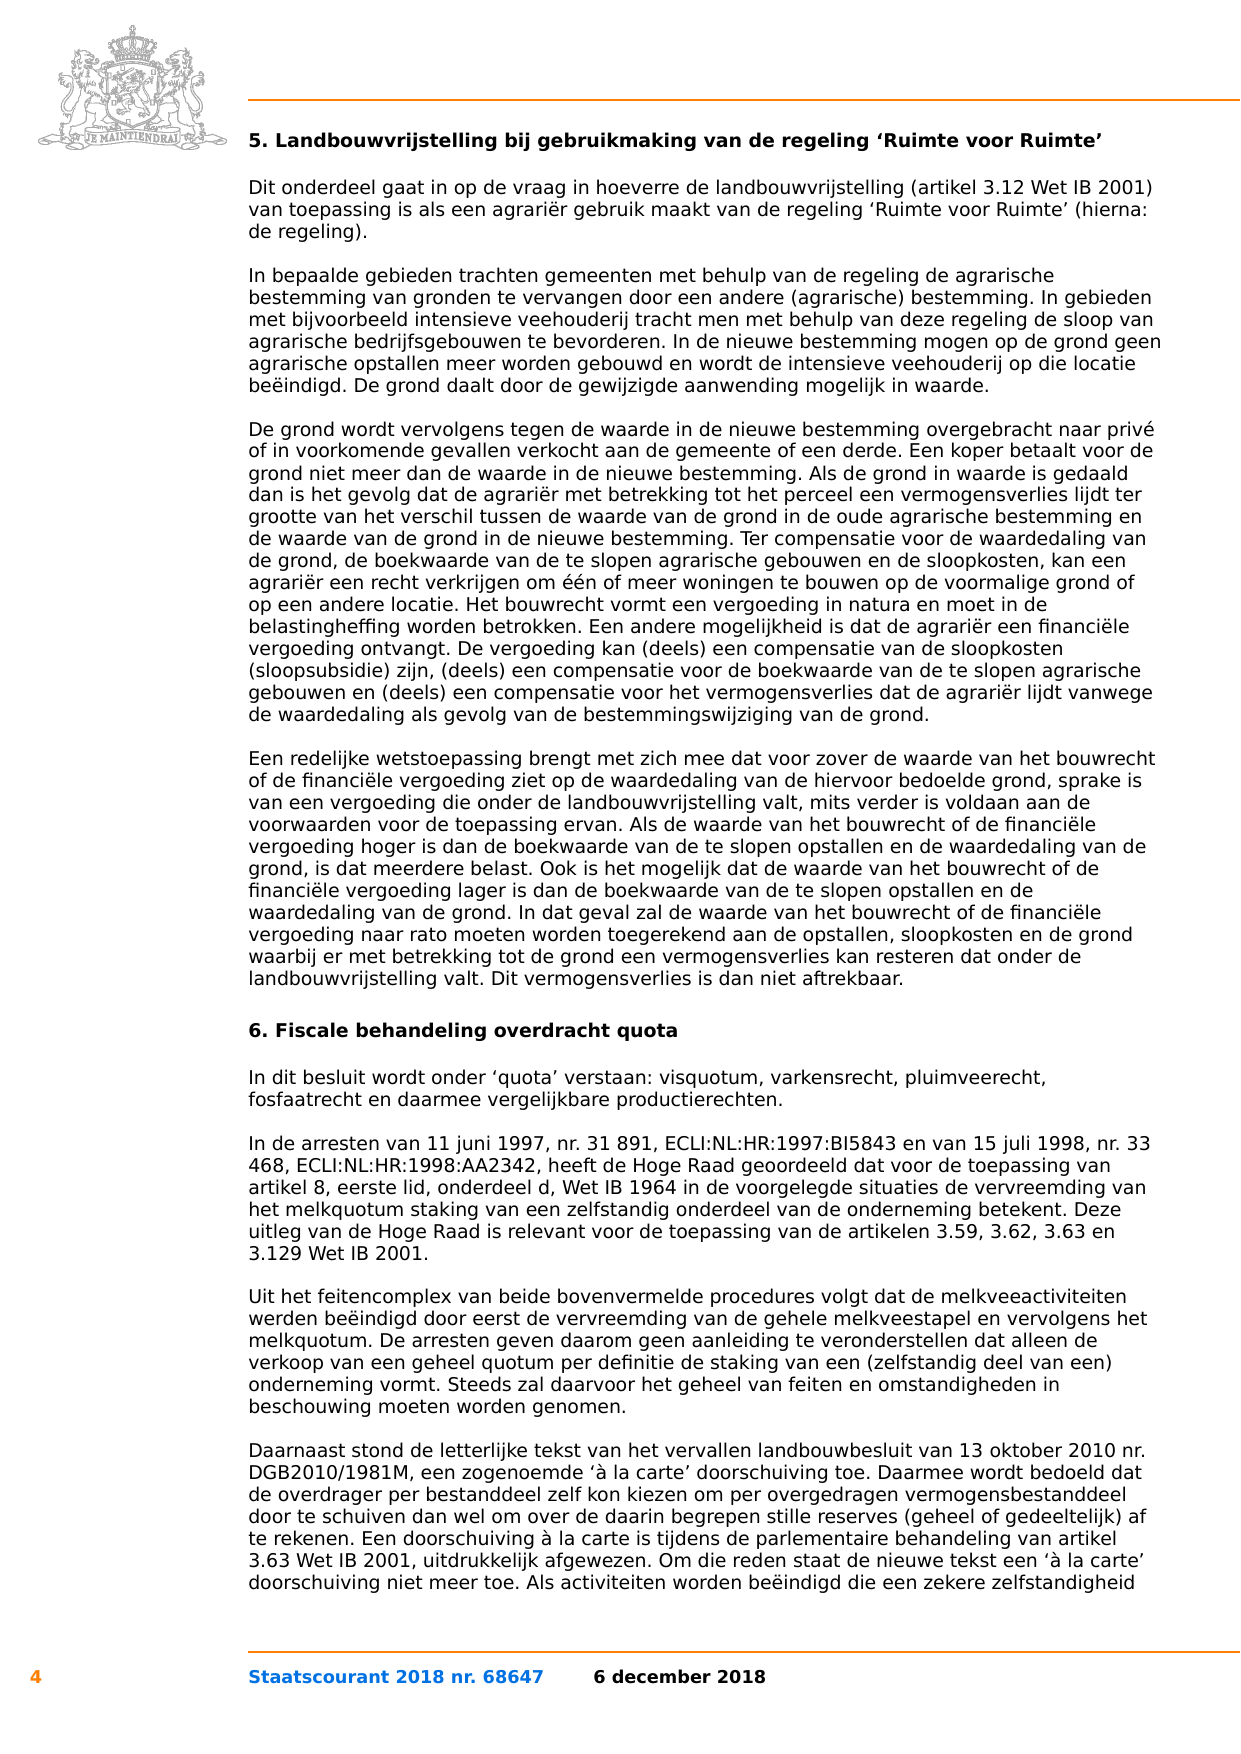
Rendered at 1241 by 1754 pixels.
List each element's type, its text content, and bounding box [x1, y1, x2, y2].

text In dit besluit wordt onder ‘quota’ verstaan: visquotum, varkensrecht, pluimveerecht, fosfaatrecht en daarmee vergelijkbare productierechten. [248, 1067, 1163, 1111]
text De grond wordt vervolgens tegen de waarde in de nieuwe bestemming overgebracht naar privé of in voorkomende gevallen verkocht aan de gemeente of een derde. Een koper betaalt voor de grond niet meer dan de waarde in de nieuwe bestemming. Als de grond in waarde is gedaald dan is het gevolg dat de agrariër met betrekking tot het perceel een vermogensverlies lijdt ter grootte van het verschil tussen de waarde van de grond in de oude agrarische bestemming en de waarde van de grond in de nieuwe bestemming. Ter compensatie voor de waardedaling van de grond, de boekwaarde van de te slopen agrarische gebouwen en de sloopkosten, kan een agrariër een recht verkrijgen om één of meer woningen te bouwen op de voormalige grond of op een andere locatie. Het bouwrecht vormt een vergoeding in natura en moet in de belastingheffing worden betrokken. Een andere mogelijkheid is dat de agrariër een financiële vergoeding ontvangt. De vergoeding kan (deels) een compensatie van de sloopkosten (sloopsubsidie) zijn, (deels) een compensatie voor de boekwaarde van de te slopen agrarische gebouwen en (deels) een compensatie voor het vermogensverlies dat de agrariër lijdt vanwege de waardedaling als gevolg van de bestemmingswijziging van de grond. [248, 418, 1163, 726]
text Daarnaast stond de letterlijke tekst van het vervallen landbouwbesluit van 13 oktober 2010 nr. DGB2010/1981M, een zogenoemde ‘à la carte’ doorschuiving toe. Daarmee wordt bedoeld dat de overdrager per bestanddeel zelf kon kiezen om per overgedragen vermogensbestanddeel door te schuiven dan wel om over de daarin begrepen stille reserves (geheel of gedeeltelijk) af te rekenen. Een doorschuiving à la carte is tijdens de parlementaire behandeling van artikel 3.63 Wet IB 2001, uitdrukkelijk afgewezen. Om die reden staat de nieuwe tekst een ‘à la carte’ doorschuiving niet meer toe. Als activiteiten worden beëindigd die een zekere zelfstandigheid [248, 1440, 1163, 1594]
subtitle 5. Landbouwvrijstelling bij gebruikmaking van de regeling ‘Ruimte voor Ruimte’ [248, 130, 1163, 152]
text Uit het feitencomplex van beide bovenvermelde procedures volgt dat de melkveeactiviteiten werden beëindigd door eerst de vervreemding van de gehele melkveestapel en vervolgens het melkquotum. De arresten geven daarom geen aanleiding te veronderstellen dat alleen de verkoop van een geheel quotum per definitie de staking van een (zelfstandig deel van een) onderneming vormt. Steeds zal daarvoor het geheel van feiten en omstandigheden in beschouwing moeten worden genomen. [248, 1286, 1163, 1418]
picture [38, 25, 227, 150]
text Een redelijke wetstoepassing brengt met zich mee dat voor zover de waarde van het bouwrecht of de financiële vergoeding ziet op de waardedaling van de hiervoor bedoelde grond, sprake is van een vergoeding die onder de landbouwvrijstelling valt, mits verder is voldaan aan de voorwaarden voor de toepassing ervan. Als de waarde van het bouwrecht of de financiële vergoeding hoger is dan de boekwaarde van de te slopen opstallen en de waardedaling van de grond, is dat meerdere belast. Ook is het mogelijk dat de waarde van het bouwrecht of de financiële vergoeding lager is dan de boekwaarde van de te slopen opstallen en de waardedaling van de grond. In dat geval zal de waarde van het bouwrecht of de financiële vergoeding naar rato moeten worden toegerekend aan de opstallen, sloopkosten en de grond waarbij er met betrekking tot de grond een vermogensverlies kan resteren dat onder de landbouwvrijstelling valt. Dit vermogensverlies is dan niet aftrekbaar. [248, 748, 1163, 990]
text In de arresten van 11 juni 1997, nr. 31 891, ECLI:NL:HR:1997:BI5843 en van 15 juli 1998, nr. 33 468, ECLI:NL:HR:1998:AA2342, heeft de Hoge Raad geoordeeld dat voor de toepassing van artikel 8, eerste lid, onderdeel d, Wet IB 1964 in de voorgelegde situaties de vervreemding van het melkquotum staking van een zelfstandig onderdeel van de onderneming betekent. Deze uitleg van de Hoge Raad is relevant voor de toepassing van de artikelen 3.59, 3.62, 3.63 en 3.129 Wet IB 2001. [248, 1133, 1163, 1264]
subtitle 6. Fiscale behandeling overdracht quota [248, 1020, 1163, 1042]
text In bepaalde gebieden trachten gemeenten met behulp van de regeling de agrarische bestemming van gronden te vervangen door een andere (agrarische) bestemming. In gebieden met bijvoorbeeld intensieve veehouderij tracht men met behulp van deze regeling de sloop van agrarische bedrijfsgebouwen te bevorderen. In de nieuwe bestemming mogen op de grond geen agrarische opstallen meer worden gebouwd en wordt de intensieve veehouderij op die locatie beëindigd. De grond daalt door de gewijzigde aanwending mogelijk in waarde. [248, 265, 1163, 397]
text Dit onderdeel gaat in op de vraag in hoeverre de landbouwvrijstelling (artikel 3.12 Wet IB 2001) van toepassing is als een agrariër gebruik maakt van de regeling ‘Ruimte voor Ruimte’ (hierna: de regeling). [248, 177, 1163, 243]
